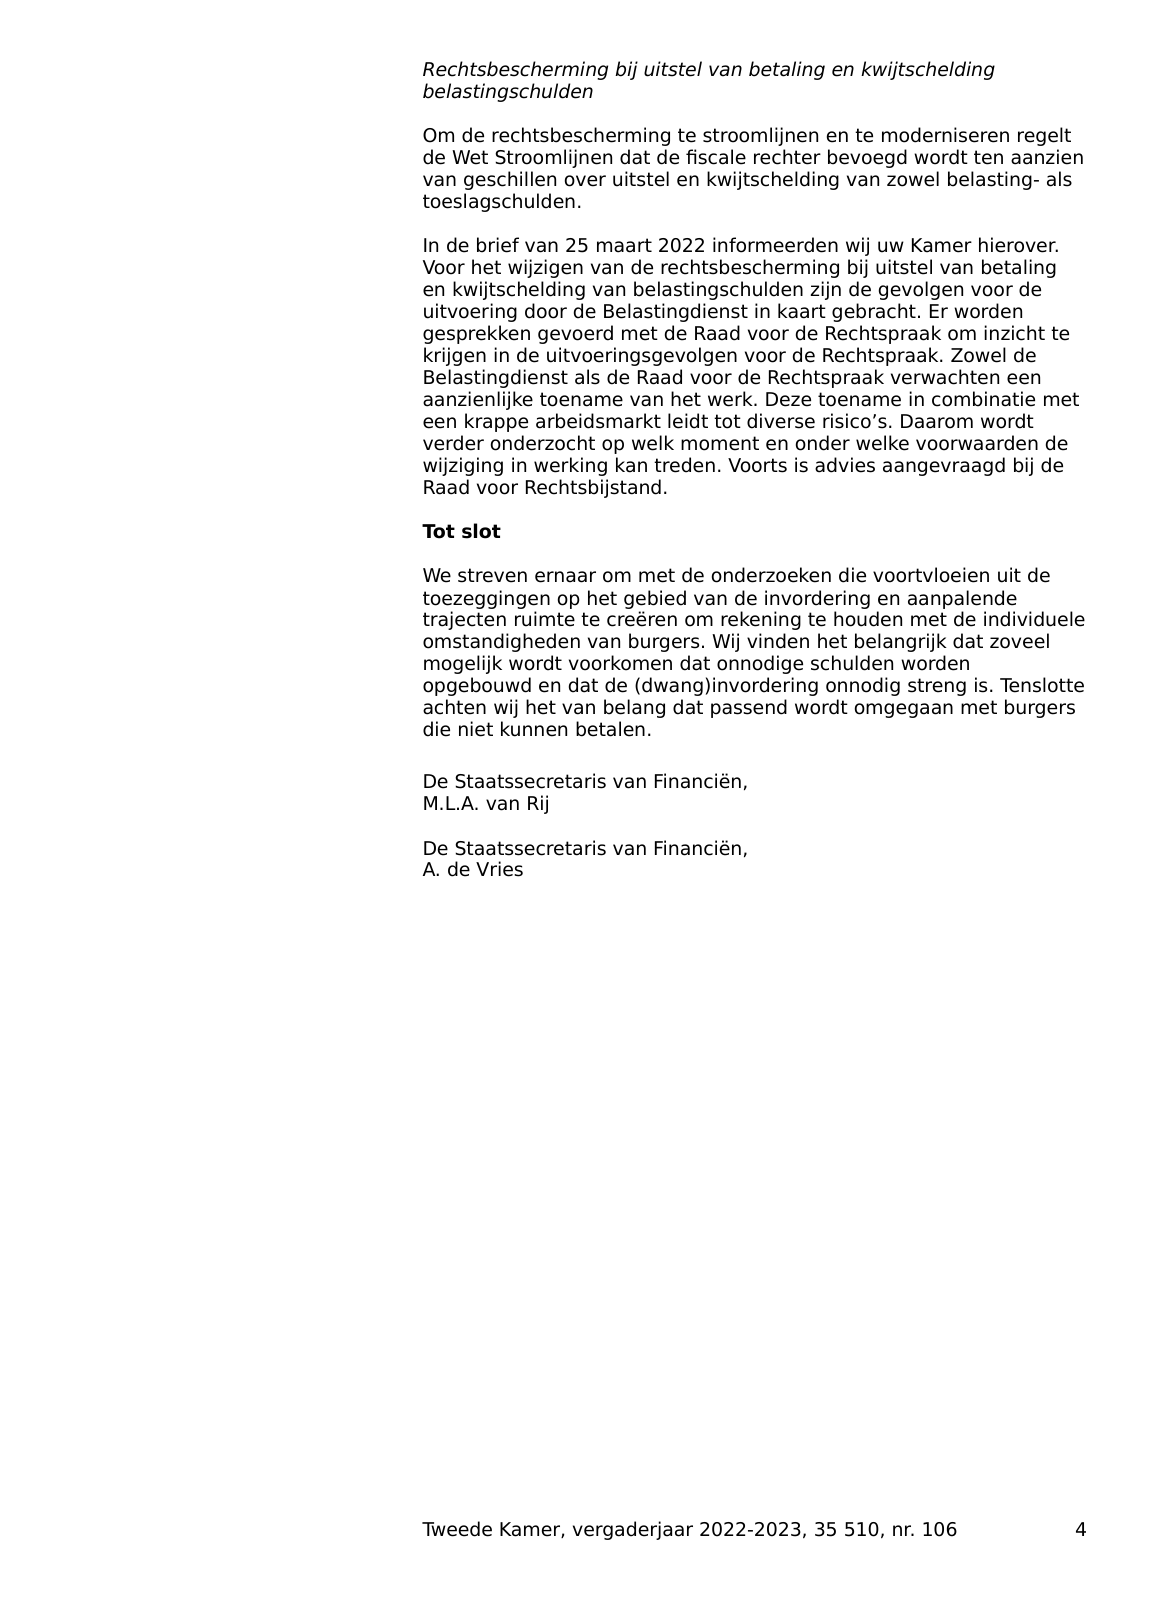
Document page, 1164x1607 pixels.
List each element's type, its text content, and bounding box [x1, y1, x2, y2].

text In de brief van 25 maart 2022 informeerden wij uw Kamer hierover. Voor het wijzigen van de rechtsbescherming bij uitstel van betaling en kwijtschelding van belastingschulden zijn de gevolgen voor de uitvoering door de Belastingdienst in kaart gebracht. Er worden gesprekken gevoerd met de Raad voor de Rechtspraak om inzicht te krijgen in de uitvoeringsgevolgen voor de Rechtspraak. Zowel de Belastingdienst als de Raad voor de Rechtspraak verwachten een aanzienlijke toename van het werk. Deze toename in combinatie met een krappe arbeidsmarkt leidt tot diverse risico’s. Daarom wordt verder onderzocht op welk moment en onder welke voorwaarden de wijziging in werking kan treden. Voorts is advies aangevraagd bij de Raad voor Rechtsbijstand. [422, 235, 1087, 499]
text Om de rechtsbescherming te stroomlijnen en te moderniseren regelt de Wet Stroomlijnen dat de fiscale rechter bevoegd wordt ten aanzien van geschillen over uitstel en kwijtschelding van zowel belasting- als toeslagschulden. [422, 125, 1087, 213]
subtitle Tot slot [422, 521, 1087, 543]
text De Staatssecretaris van Financiën, A. de Vries [422, 837, 1087, 881]
text We streven ernaar om met de onderzoeken die voortvloeien uit de toezeggingen op het gebied van de invordering en aanpalende trajecten ruimte te creëren om rekening te houden met de individuele omstandigheden van burgers. Wij vinden het belangrijk dat zoveel mogelijk wordt voorkomen dat onnodige schulden worden opgebouwd en dat de (dwang)invordering onnodig streng is. Tenslotte achten wij het van belang dat passend wordt omgegaan met burgers die niet kunnen betalen. [422, 565, 1087, 741]
subtitle Rechtsbescherming bij uitstel van betaling en kwijtschelding belastingschulden [422, 59, 1087, 103]
text De Staatssecretaris van Financiën, M.L.A. van Rij [422, 771, 1087, 815]
